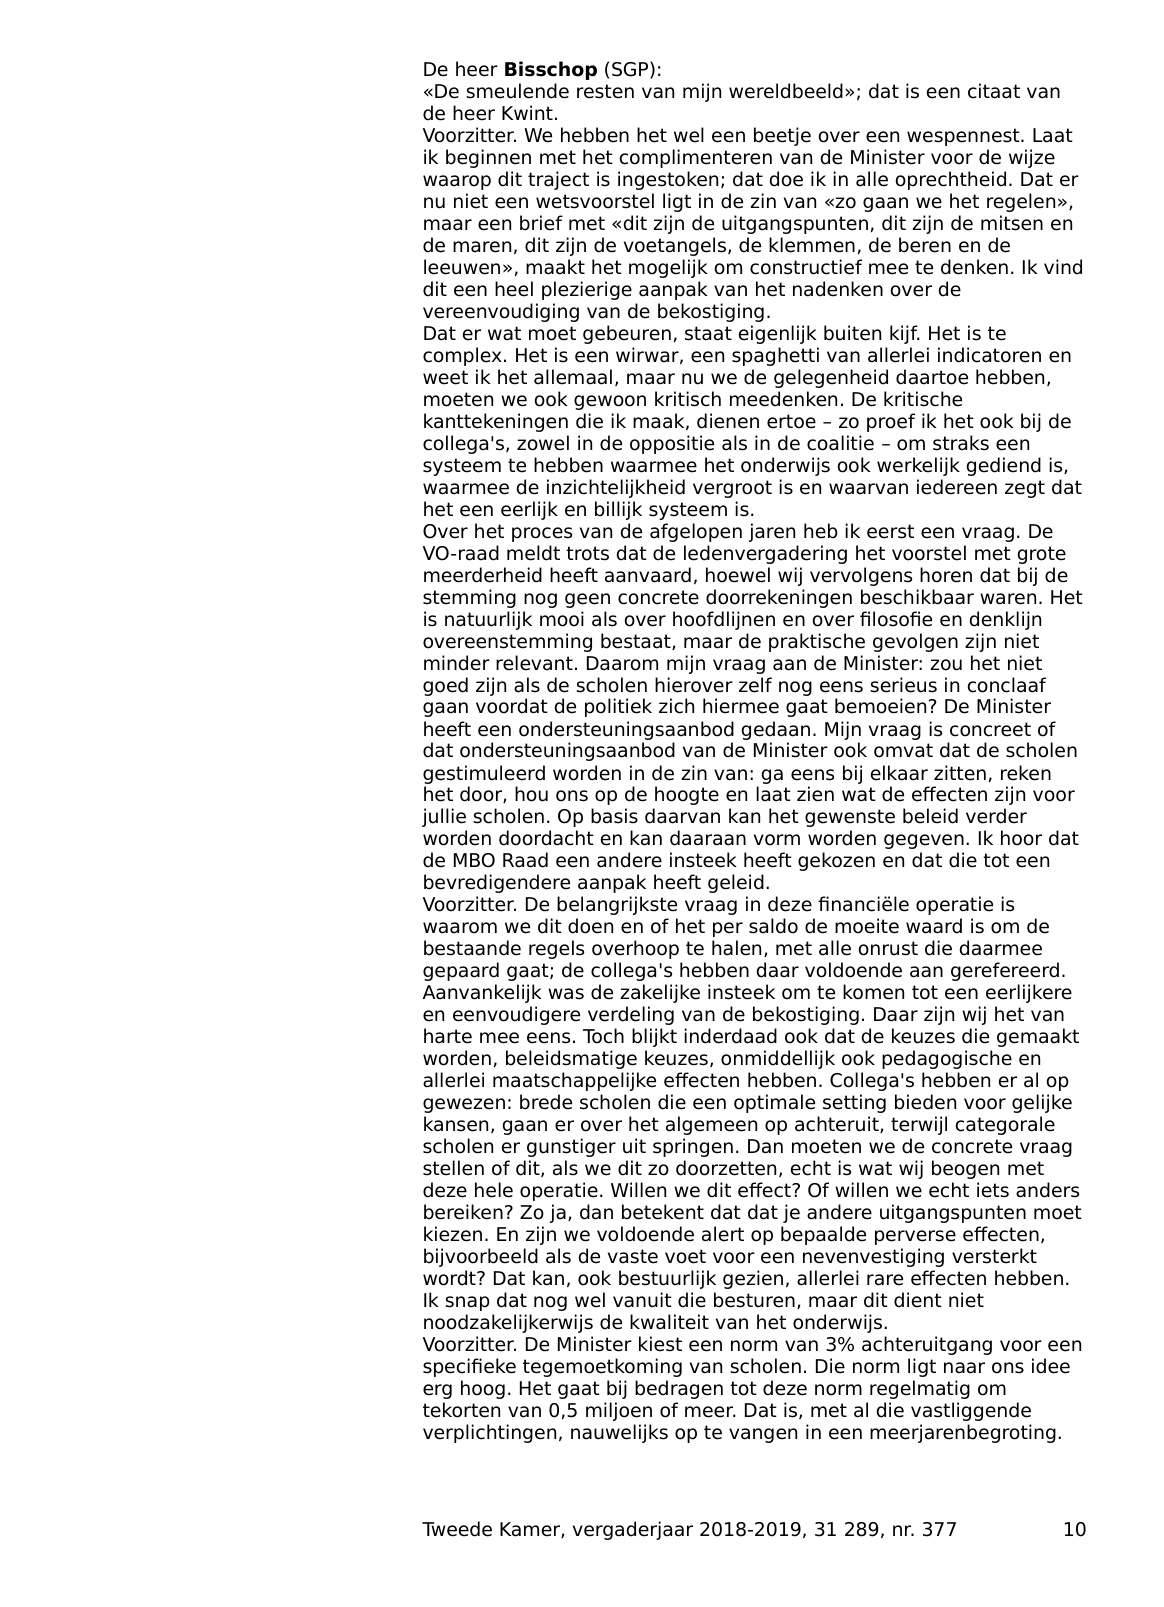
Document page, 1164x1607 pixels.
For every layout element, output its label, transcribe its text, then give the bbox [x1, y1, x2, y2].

text Voorzitter. De belangrijkste vraag in deze financiële operatie is waarom we dit doen en of het per saldo de moeite waard is om de bestaande regels overhoop te halen, met alle onrust die daarmee gepaard gaat; de collega's hebben daar voldoende aan gerefereerd. Aanvankelijk was de zakelijke insteek om te komen tot een eerlijkere en eenvoudigere verdeling van de bekostiging. Daar zijn wij het van harte mee eens. Toch blijkt inderdaad ook dat de keuzes die gemaakt worden, beleidsmatige keuzes, onmiddellijk ook pedagogische en allerlei maatschappelijke effecten hebben. Collega's hebben er al op gewezen: brede scholen die een optimale setting bieden voor gelijke kansen, gaan er over het algemeen op achteruit, terwijl categorale scholen er gunstiger uit springen. Dan moeten we de concrete vraag stellen of dit, als we dit zo doorzetten, echt is wat wij beogen met deze hele operatie. Willen we dit effect? Of willen we echt iets anders bereiken? Zo ja, dan betekent dat dat je andere uitgangspunten moet kiezen. En zijn we voldoende alert op bepaalde perverse effecten, bijvoorbeeld als de vaste voet voor een nevenvestiging versterkt wordt? Dat kan, ook bestuurlijk gezien, allerlei rare effecten hebben. Ik snap dat nog wel vanuit die besturen, maar dit dient niet noodzakelijkerwijs de kwaliteit van het onderwijs. [422, 894, 1087, 1334]
text Voorzitter. De Minister kiest een norm van 3% achteruitgang voor een specifieke tegemoetkoming van scholen. Die norm ligt naar ons idee erg hoog. Het gaat bij bedragen tot deze norm regelmatig om tekorten van 0,5 miljoen of meer. Dat is, met al die vastliggende verplichtingen, nauwelijks op te vangen in een meerjarenbegroting. [422, 1334, 1087, 1444]
text De heer Bisschop (SGP): [422, 59, 1087, 81]
text Voorzitter. We hebben het wel een beetje over een wespennest. Laat ik beginnen met het complimenteren van de Minister voor de wijze waarop dit traject is ingestoken; dat doe ik in alle oprechtheid. Dat er nu niet een wetsvoorstel ligt in de zin van «zo gaan we het regelen», maar een brief met «dit zijn de uitgangspunten, dit zijn de mitsen en de maren, dit zijn de voetangels, de klemmen, de beren en de leeuwen», maakt het mogelijk om constructief mee te denken. Ik vind dit een heel plezierige aanpak van het nadenken over de vereenvoudiging van de bekostiging. [422, 125, 1087, 323]
text «De smeulende resten van mijn wereldbeeld»; dat is een citaat van de heer Kwint. [422, 81, 1087, 125]
text Dat er wat moet gebeuren, staat eigenlijk buiten kijf. Het is te complex. Het is een wirwar, een spaghetti van allerlei indicatoren en weet ik het allemaal, maar nu we de gelegenheid daartoe hebben, moeten we ook gewoon kritisch meedenken. De kritische kanttekeningen die ik maak, dienen ertoe – zo proef ik het ook bij de collega's, zowel in de oppositie als in de coalitie – om straks een systeem te hebben waarmee het onderwijs ook werkelijk gediend is, waarmee de inzichtelijkheid vergroot is en waarvan iedereen zegt dat het een eerlijk en billijk systeem is. [422, 323, 1087, 521]
text Over het proces van de afgelopen jaren heb ik eerst een vraag. De VO-raad meldt trots dat de ledenvergadering het voorstel met grote meerderheid heeft aanvaard, hoewel wij vervolgens horen dat bij de stemming nog geen concrete doorrekeningen beschikbaar waren. Het is natuurlijk mooi als over hoofdlijnen en over filosofie en denklijn overeenstemming bestaat, maar de praktische gevolgen zijn niet minder relevant. Daarom mijn vraag aan de Minister: zou het niet goed zijn als de scholen hierover zelf nog eens serieus in conclaaf gaan voordat de politiek zich hiermee gaat bemoeien? De Minister heeft een ondersteuningsaanbod gedaan. Mijn vraag is concreet of dat ondersteuningsaanbod van de Minister ook omvat dat de scholen gestimuleerd worden in de zin van: ga eens bij elkaar zitten, reken het door, hou ons op de hoogte en laat zien wat de effecten zijn voor jullie scholen. Op basis daarvan kan het gewenste beleid verder worden doordacht en kan daaraan vorm worden gegeven. Ik hoor dat de MBO Raad een andere insteek heeft gekozen en dat die tot een bevredigendere aanpak heeft geleid. [422, 521, 1087, 894]
